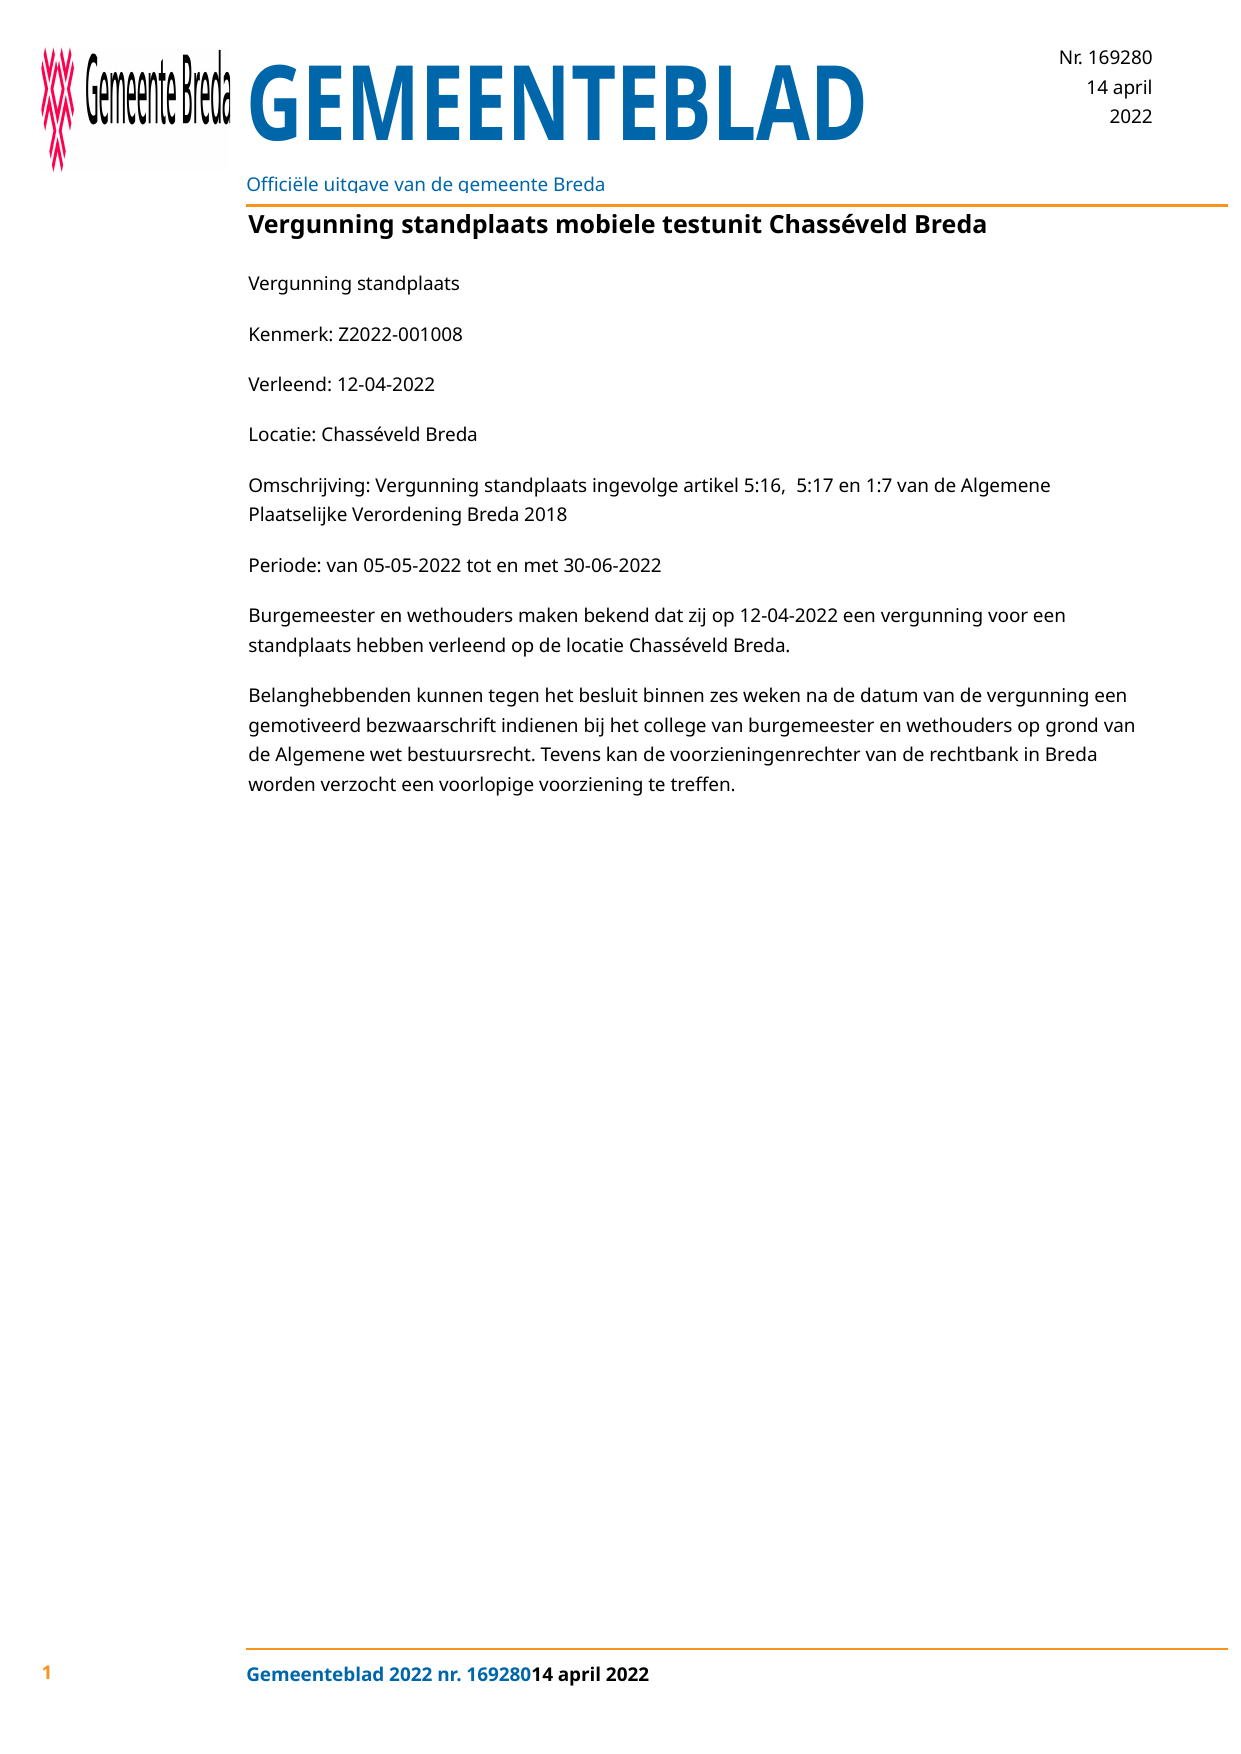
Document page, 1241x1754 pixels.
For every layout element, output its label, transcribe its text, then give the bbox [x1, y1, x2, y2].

text Burgemeester en wethouders maken bekend dat zij op 12-04-2022 een vergunning voor een standplaats hebben verleend op de locatie Chasséveld Breda. [248, 602, 1152, 658]
text Locatie: Chasséveld Breda [248, 422, 1152, 447]
text Kenmerk: Z2022-001008 [248, 321, 1152, 346]
text Omschrijving: Vergunning standplaats ingevolge artikel 5:16, 5:17 en 1:7 van de Algemene Plaatselijke Verordening Breda 2018 [248, 472, 1152, 527]
text Periode: van 05-05-2022 tot en met 30-06-2022 [248, 552, 1152, 578]
text Vergunning standplaats [248, 270, 1152, 296]
text Vergunning standplaats mobiele testunit Chasséveld Breda [248, 207, 1152, 241]
text Verleend: 12-04-2022 [248, 371, 1152, 397]
picture [41, 47, 231, 172]
text Belanghebbenden kunnen tegen het besluit binnen zes weken na de datum van de vergunning een gemotiveerd bezwaarschrift indienen bij het college van burgemeester en wethouders op grond van de Algemene wet bestuursrecht. Tevens kan de voorzieningenrechter van de rechtbank in Breda worden verzocht een voorlopige voorziening te treffen. [248, 682, 1152, 797]
